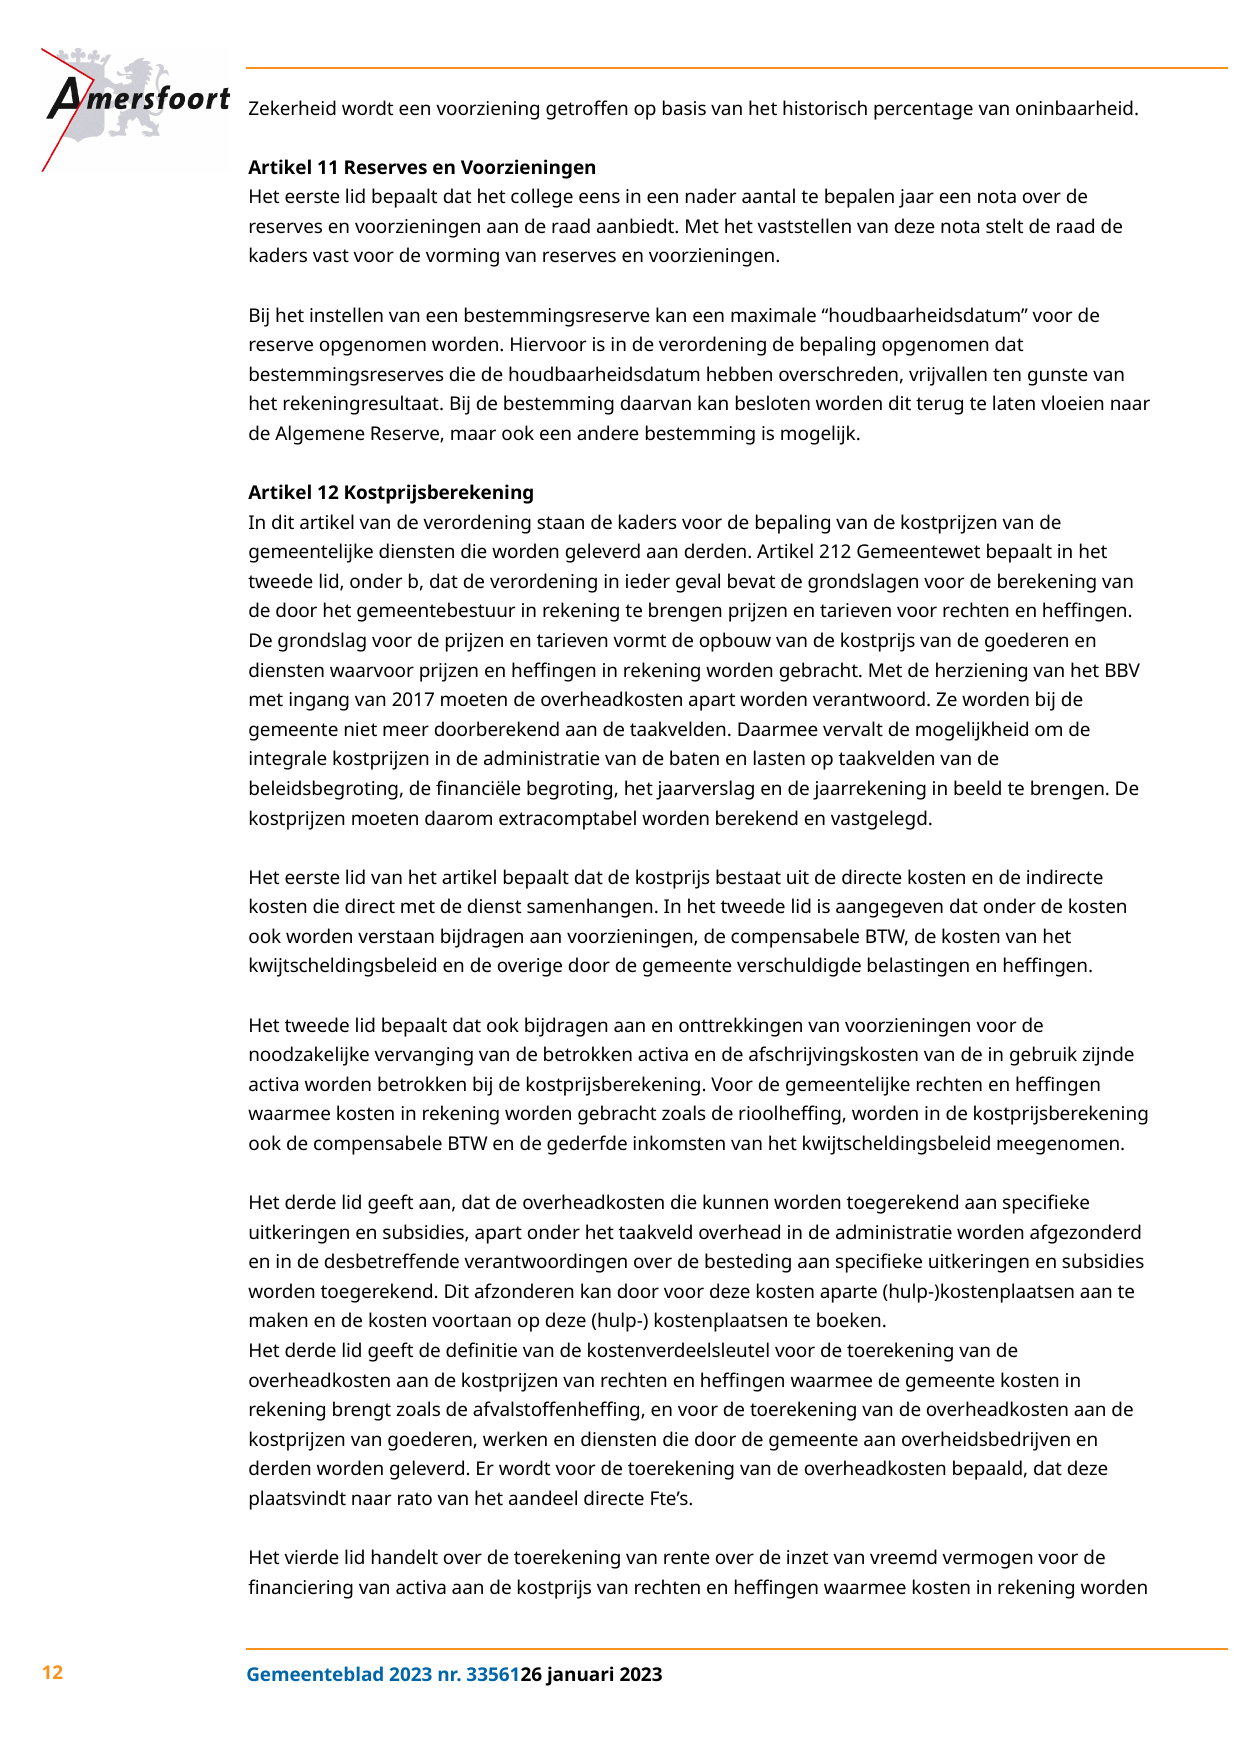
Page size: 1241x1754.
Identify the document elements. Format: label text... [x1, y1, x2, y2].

text Het derde lid geeft aan, dat de overheadkosten die kunnen worden toegerekend aan specifieke uitkeringen en subsidies, apart onder het taakveld overhead in de administratie worden afgezonderd en in de desbetreffende verantwoordingen over de besteding aan specifieke uitkeringen en subsidies worden toegerekend. Dit afzonderen kan door voor deze kosten aparte (hulp-)kostenplaatsen aan te maken en de kosten voortaan op deze (hulp-) kostenplaatsen te boeken. [248, 1189, 1152, 1333]
text Het tweede lid bepaalt dat ook bijdragen aan en onttrekkingen van voorzieningen voor de noodzakelijke vervanging van de betrokken activa en de afschrijvingskosten van de in gebruik zijnde activa worden betrokken bij de kostprijsberekening. Voor de gemeentelijke rechten en heffingen waarmee kosten in rekening worden gebracht zoals de rioolheffing, worden in de kostprijsberekening ook de compensabele BTW en de gederfde inkomsten van het kwijtscheldingsbeleid meegenomen. [248, 1012, 1152, 1156]
text Het eerste lid bepaalt dat het college eens in een nader aantal te bepalen jaar een nota over de reserves en voorzieningen aan de raad aanbiedt. Met het vaststellen van deze nota stelt de raad de kaders vast voor de vorming van reserves en voorzieningen. [248, 183, 1152, 268]
text Het vierde lid handelt over de toerekening van rente over de inzet van vreemd vermogen voor de financiering van activa aan de kostprijs van rechten en heffingen waarmee kosten in rekening worden [248, 1544, 1152, 1600]
text Zekerheid wordt een voorziening getroffen op basis van het historisch percentage van oninbaarheid. [248, 95, 1152, 121]
text Bij het instellen van een bestemmingsreserve kan een maximale “houdbaarheidsdatum” voor de reserve opgenomen worden. Hiervoor is in de verordening de bepaling opgenomen dat bestemmingsreserves die de houdbaarheidsdatum hebben overschreden, vrijvallen ten gunste van het rekeningresultaat. Bij de bestemming daarvan kan besloten worden dit terug te laten vloeien naar de Algemene Reserve, maar ook een andere bestemming is mogelijk. [248, 302, 1152, 446]
text Artikel 12 Kostprijsberekening [248, 479, 1152, 505]
text Artikel 11 Reserves en Voorzieningen [248, 154, 1152, 180]
text Het derde lid geeft de definitie van de kostenverdeelsleutel voor de toerekening van de overheadkosten aan de kostprijzen van rechten en heffingen waarmee de gemeente kosten in rekening brengt zoals de afvalstoffenheffing, en voor de toerekening van de overheadkosten aan de kostprijzen van goederen, werken en diensten die door de gemeente aan overheidsbedrijven en derden worden geleverd. Er wordt voor de toerekening van de overheadkosten bepaald, dat deze plaatsvindt naar rato van het aandeel directe Fte’s. [248, 1337, 1152, 1511]
text Het eerste lid van het artikel bepaalt dat de kostprijs bestaat uit de directe kosten en de indirecte kosten die direct met de dienst samenhangen. In het tweede lid is aangegeven dat onder de kosten ook worden verstaan bijdragen aan voorzieningen, de compensabele BTW, de kosten van het kwijtscheldingsbeleid en de overige door de gemeente verschuldigde belastingen en heffingen. [248, 864, 1152, 978]
picture [41, 47, 231, 172]
text In dit artikel van de verordening staan de kaders voor de bepaling van de kostprijzen van de gemeentelijke diensten die worden geleverd aan derden. Artikel 212 Gemeentewet bepaalt in het tweede lid, onder b, dat de verordening in ieder geval bevat de grondslagen voor de berekening van de door het gemeentebestuur in rekening te brengen prijzen en tarieven voor rechten en heffingen. De grondslag voor de prijzen en tarieven vormt de opbouw van de kostprijs van de goederen en diensten waarvoor prijzen en heffingen in rekening worden gebracht. Met de herziening van het BBV met ingang van 2017 moeten de overheadkosten apart worden verantwoord. Ze worden bij de gemeente niet meer doorberekend aan de taakvelden. Daarmee vervalt de mogelijkheid om de integrale kostprijzen in de administratie van de baten en lasten op taakvelden van de beleidsbegroting, de financiële begroting, het jaarverslag en de jaarrekening in beeld te brengen. De kostprijzen moeten daarom extracomptabel worden berekend en vastgelegd. [248, 509, 1152, 831]
